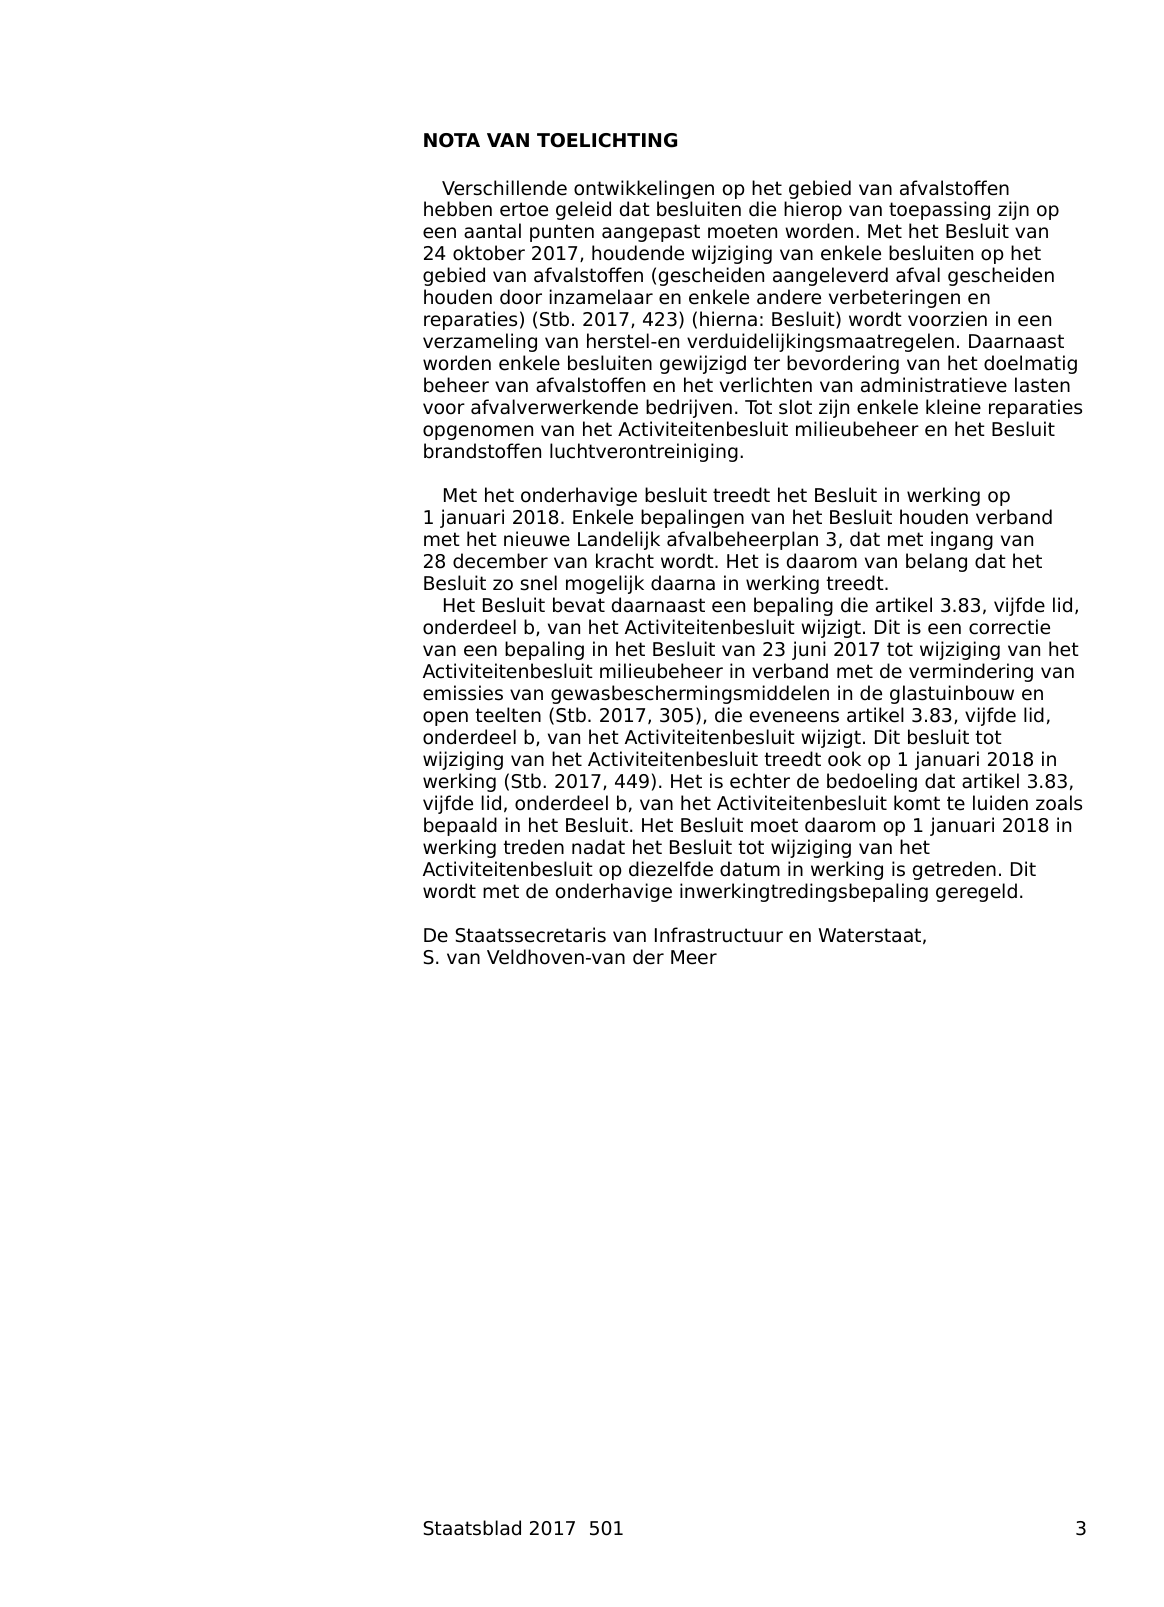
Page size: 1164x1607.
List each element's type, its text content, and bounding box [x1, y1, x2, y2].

text De Staatssecretaris van Infrastructuur en Waterstaat, S. van Veldhoven-van der Meer [422, 925, 1087, 969]
text Het Besluit bevat daarnaast een bepaling die artikel 3.83, vijfde lid, onderdeel b, van het Activiteitenbesluit wijzigt. Dit is een correctie van een bepaling in het Besluit van 23 juni 2017 tot wijziging van het Activiteitenbesluit milieubeheer in verband met de vermindering van emissies van gewasbeschermingsmiddelen in de glastuinbouw en open teelten (Stb. 2017, 305), die eveneens artikel 3.83, vijfde lid, onderdeel b, van het Activiteitenbesluit wijzigt. Dit besluit tot wijziging van het Activiteitenbesluit treedt ook op 1 januari 2018 in werking (Stb. 2017, 449). Het is echter de bedoeling dat artikel 3.83, vijfde lid, onderdeel b, van het Activiteitenbesluit komt te luiden zoals bepaald in het Besluit. Het Besluit moet daarom op 1 januari 2018 in werking treden nadat het Besluit tot wijziging van het Activiteitenbesluit op diezelfde datum in werking is getreden. Dit wordt met de onderhavige inwerkingtredingsbepaling geregeld. [422, 595, 1087, 903]
text Verschillende ontwikkelingen op het gebied van afvalstoffen hebben ertoe geleid dat besluiten die hierop van toepassing zijn op een aantal punten aangepast moeten worden. Met het Besluit van 24 oktober 2017, houdende wijziging van enkele besluiten op het gebied van afvalstoffen (gescheiden aangeleverd afval gescheiden houden door inzamelaar en enkele andere verbeteringen en reparaties) (Stb. 2017, 423) (hierna: Besluit) wordt voorzien in een verzameling van herstel-en verduidelijkingsmaatregelen. Daarnaast worden enkele besluiten gewijzigd ter bevordering van het doelmatig beheer van afvalstoffen en het verlichten van administratieve lasten voor afvalverwerkende bedrijven. Tot slot zijn enkele kleine reparaties opgenomen van het Activiteitenbesluit milieubeheer en het Besluit brandstoffen luchtverontreiniging. [422, 177, 1087, 463]
text Met het onderhavige besluit treedt het Besluit in werking op 1 januari 2018. Enkele bepalingen van het Besluit houden verband met het nieuwe Landelijk afvalbeheerplan 3, dat met ingang van 28 december van kracht wordt. Het is daarom van belang dat het Besluit zo snel mogelijk daarna in werking treedt. [422, 485, 1087, 595]
subtitle NOTA VAN TOELICHTING [422, 130, 1087, 152]
